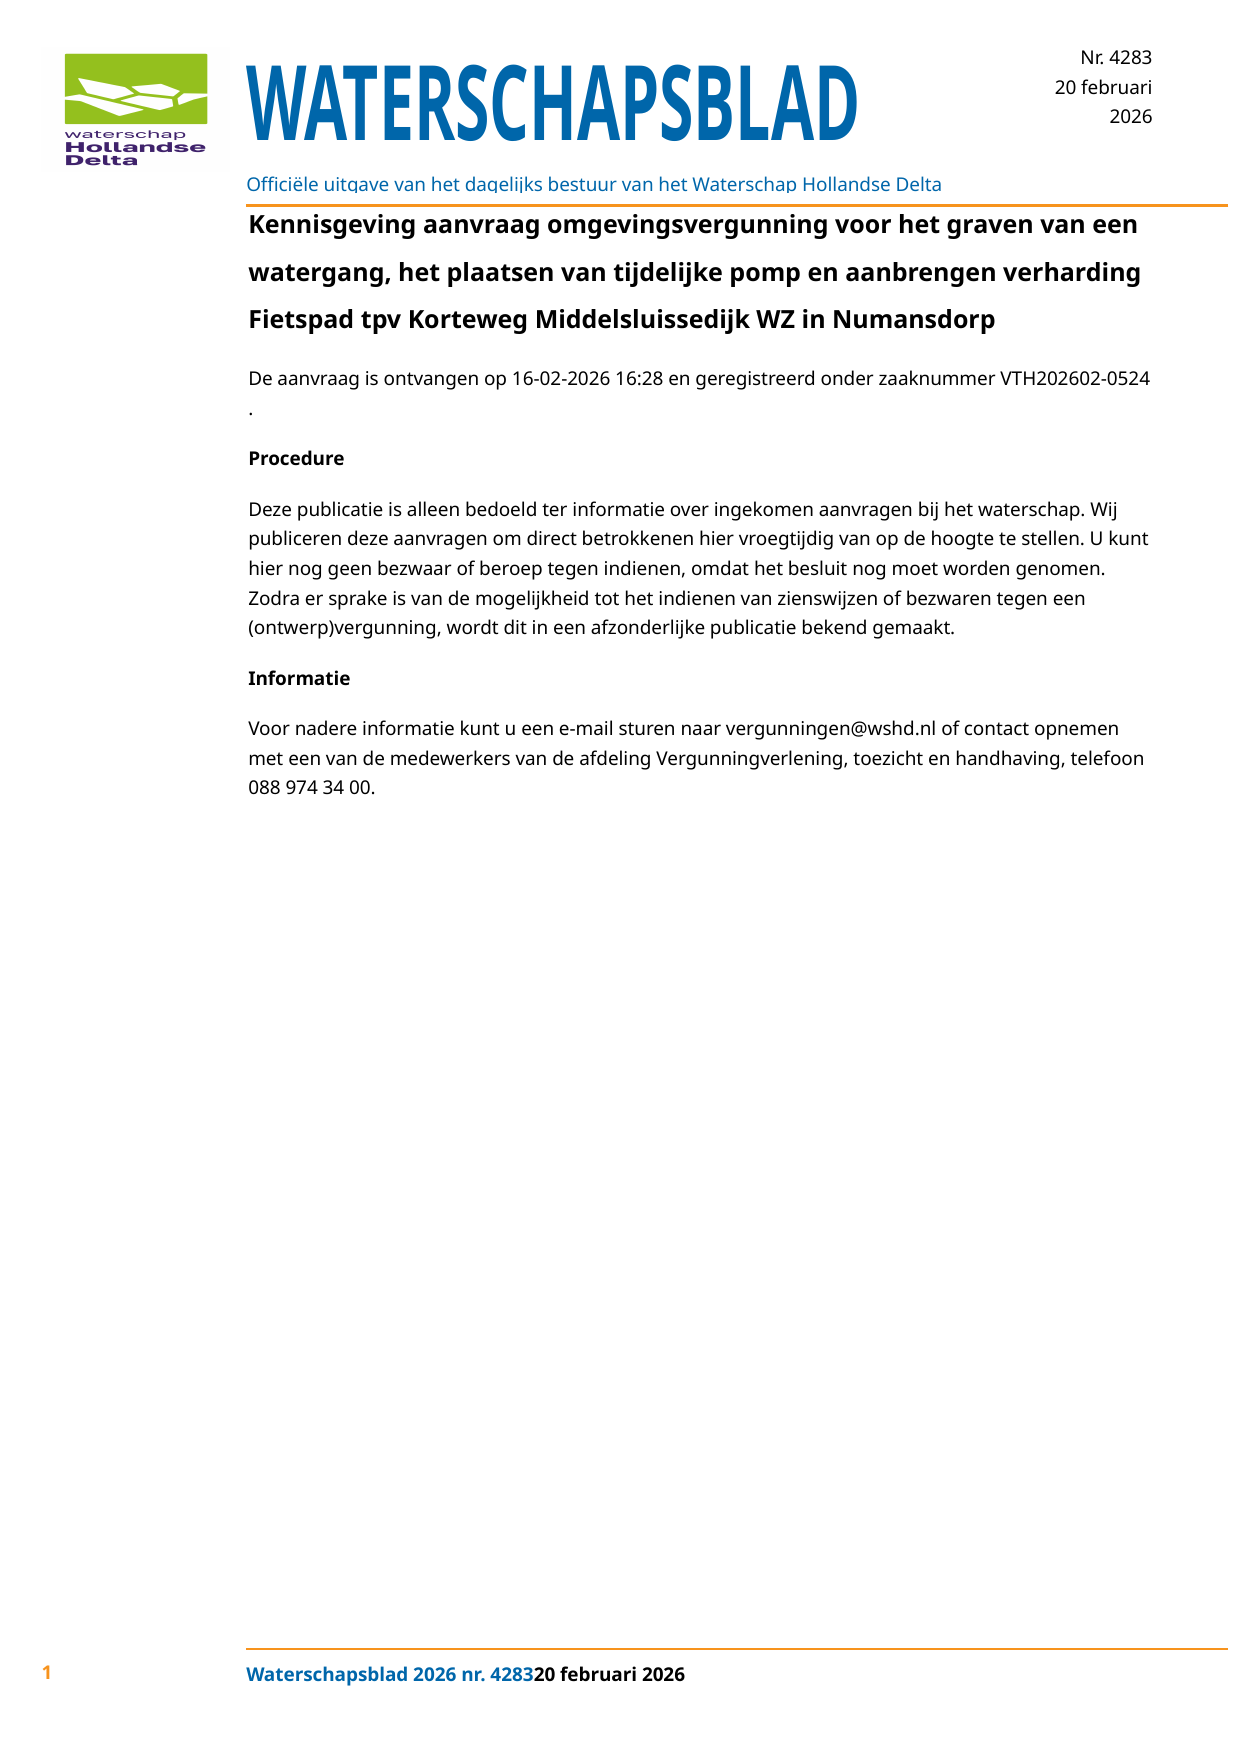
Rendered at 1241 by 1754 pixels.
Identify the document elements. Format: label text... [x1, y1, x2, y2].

picture [41, 47, 231, 172]
text Informatie [248, 665, 1152, 690]
text Voor nadere informatie kunt u een e-mail sturen naar vergunningen@wshd.nl of contact opnemen met een van de medewerkers van de afdeling Vergunningverlening, toezicht en handhaving, telefoon 088 974 34 00. [248, 715, 1152, 800]
text Kennisgeving aanvraag omgevingsvergunning voor het graven van een watergang, het plaatsen van tijdelijke pomp en aanbrengen verharding Fietspad tpv Korteweg Middelsluissedijk WZ in Numansdorp [248, 207, 1152, 336]
text Procedure [248, 446, 1152, 471]
text Deze publicatie is alleen bedoeld ter informatie over ingekomen aanvragen bij het waterschap. Wij publiceren deze aanvragen om direct betrokkenen hier vroegtijdig van op de hoogte te stellen. U kunt hier nog geen bezwaar of beroep tegen indienen, omdat het besluit nog moet worden genomen. Zodra er sprake is van de mogelijkheid tot het indienen van zienswijzen of bezwaren tegen een (ontwerp)vergunning, wordt dit in een afzonderlijke publicatie bekend gemaakt. [248, 496, 1152, 640]
text De aanvraag is ontvangen op 16-02-2026 16:28 en geregistreerd onder zaaknummer VTH202602-0524 . [248, 366, 1152, 421]
